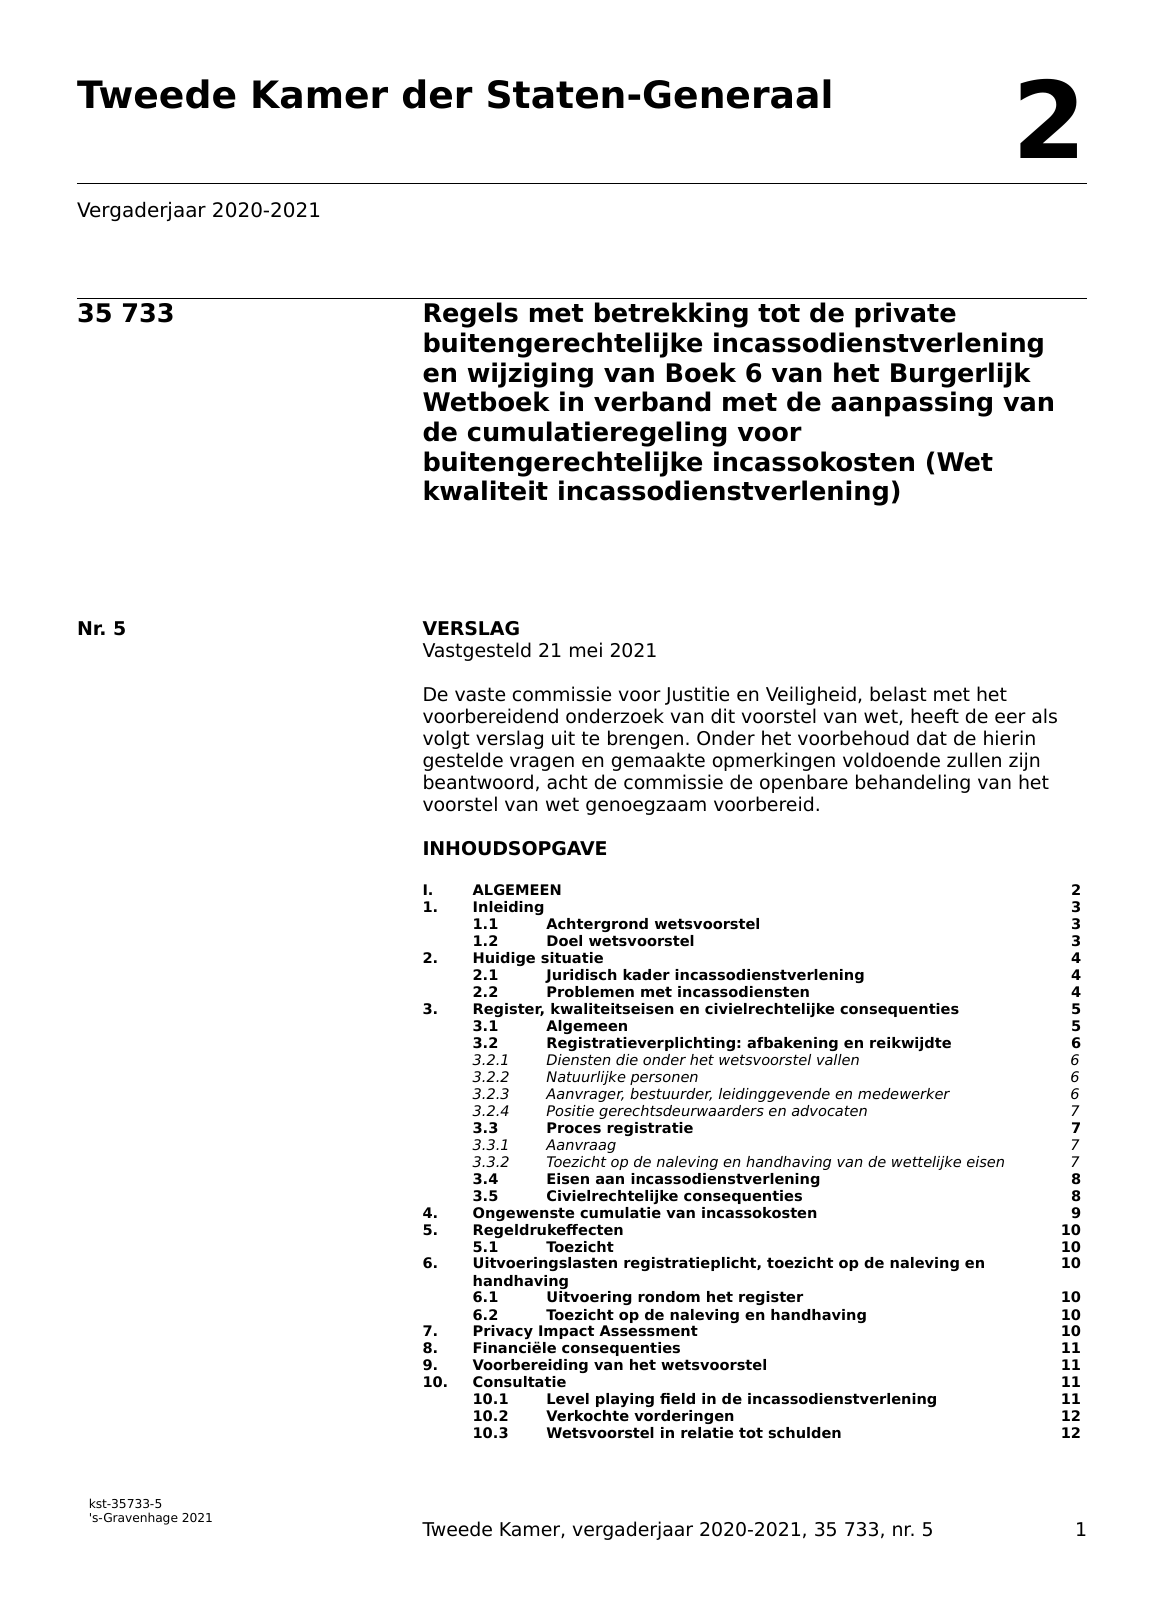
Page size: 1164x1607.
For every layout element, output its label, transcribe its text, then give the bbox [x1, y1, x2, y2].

table_cell [777, 1442, 1027, 1459]
text kst-35733-5 [88, 1497, 323, 1511]
table_cell 3 [1028, 933, 1087, 950]
table_cell Natuurlijke personen [540, 1069, 1027, 1086]
table_cell [422, 1289, 467, 1306]
table_cell [422, 1052, 467, 1069]
table_cell [1028, 1442, 1087, 1459]
table_cell 9 [1028, 1205, 1087, 1221]
table_cell 10 [1028, 1289, 1087, 1306]
table_cell 6 [1028, 1035, 1087, 1052]
table_cell Proces registratie [540, 1120, 1027, 1137]
table_cell 3.2.2 [467, 1069, 540, 1086]
table_cell 6 [1028, 1069, 1087, 1086]
table_cell Positie gerechtsdeurwaarders en advocaten [540, 1103, 1027, 1119]
table_cell 9. [422, 1357, 467, 1374]
table_cell Level playing field in de incassodienstverlening [540, 1391, 1027, 1408]
table_cell [422, 1442, 467, 1459]
table_cell [422, 1171, 467, 1187]
table_cell 2.2 [467, 984, 540, 1001]
table_cell 4 [1028, 967, 1087, 984]
table_cell Algemeen [540, 1018, 1027, 1035]
table_cell [422, 1120, 467, 1137]
table_header I. [422, 882, 467, 899]
table_cell Uitvoeringslasten registratieplicht, toezicht op de naleving en handhaving [467, 1255, 1027, 1289]
table_cell 7. [422, 1323, 467, 1340]
table_cell [422, 1239, 467, 1255]
table_header ALGEMEEN [467, 882, 1027, 899]
table_cell 11 [1028, 1374, 1087, 1391]
table_cell Wetsvoorstel in relatie tot schulden [540, 1425, 1027, 1442]
table_cell 8. [422, 1340, 467, 1357]
table_cell 1.1 [467, 916, 540, 933]
text De vaste commissie voor Justitie en Veiligheid, belast met het voorbereidend onderzoek van dit voorstel van wet, heeft de eer als volgt verslag uit te brengen. Onder het voorbehoud dat de hierin gestelde vragen en gemaakte opmerkingen voldoende zullen zijn beantwoord, acht de commissie de openbare behandeling van het voorstel van wet genoegzaam voorbereid. [422, 684, 1087, 816]
subtitle INHOUDSOPGAVE [422, 838, 1087, 860]
table_cell 7 [1028, 1103, 1087, 1119]
table_cell 3.3.1 [467, 1137, 540, 1153]
table_cell 7 [1028, 1154, 1087, 1171]
table_cell Aanvraag [540, 1137, 1027, 1153]
table_cell 3.3 [467, 1120, 540, 1137]
table_cell 5. [422, 1221, 467, 1238]
table_cell 6.1 [467, 1289, 540, 1306]
table_cell [422, 1425, 467, 1442]
table_cell Vergaderjaar 2020-2021 [77, 184, 1087, 298]
table_cell Huidige situatie [467, 950, 1027, 967]
table_cell 7 [1028, 1120, 1087, 1137]
table_cell 3.5 [467, 1188, 540, 1204]
table_cell 1.2 [467, 933, 540, 950]
table_cell Voorbereiding van het wetsvoorstel [467, 1357, 1027, 1374]
table_cell 2.1 [467, 967, 540, 984]
table_cell Eisen aan incassodienstverlening [540, 1171, 1027, 1187]
table_cell Registratieverplichting: afbakening en reikwijdte [540, 1035, 1027, 1052]
table_cell 4 [1028, 984, 1087, 1001]
table_cell 11 [1028, 1340, 1087, 1357]
table_cell 6.2 [467, 1306, 540, 1323]
table_cell Financiële consequenties [467, 1340, 1027, 1357]
table_cell 3.2.3 [467, 1086, 540, 1103]
table_cell 3.3.2 [467, 1154, 540, 1171]
table_cell [422, 1035, 467, 1052]
table_cell 3.2 [467, 1035, 540, 1052]
table_cell 3 [1028, 899, 1087, 916]
text 's-Gravenhage 2021 [88, 1511, 323, 1525]
table_cell 10 [1028, 1221, 1087, 1238]
table_cell Toezicht [540, 1239, 1027, 1255]
table_cell Privacy Impact Assessment [467, 1323, 1027, 1340]
table_cell 3.4 [467, 1171, 540, 1187]
table_cell [422, 1408, 467, 1425]
table_cell 8 [1028, 1188, 1087, 1204]
table_cell [422, 1103, 467, 1119]
table_cell 2. [422, 950, 467, 967]
table_cell [422, 1069, 467, 1086]
table_cell 3. [422, 1001, 467, 1018]
table_cell 10.2 [467, 1408, 540, 1425]
table_cell 11 [1028, 1357, 1087, 1374]
table_cell 3.2.4 [467, 1103, 540, 1119]
table_cell 10.3 [467, 1425, 540, 1442]
table_cell Problemen met incassodiensten [540, 984, 1027, 1001]
subtitle Nr. 5 VERSLAG [77, 618, 1087, 640]
table_cell 10 [1028, 1239, 1087, 1255]
table_cell Aanvrager, bestuurder, leidinggevende en medewerker [540, 1086, 1027, 1103]
table_cell 3.1 [467, 1018, 540, 1035]
subtitle 35 733 Regels met betrekking tot de private buitengerechtelijke incassodienstverlening en wijziging van Boek 6 van het Burgerlijk Wetboek in verband met de aanpassing van de cumulatieregeling voor buitengerechtelijke incassokosten (Wet kwaliteit incassodienstverlening) [77, 299, 1087, 507]
table_cell Consultatie [467, 1374, 1027, 1391]
table_cell Regeldrukeffecten [467, 1221, 1027, 1238]
table_cell 6 [1028, 1052, 1087, 1069]
table_cell Verkochte vorderingen [540, 1408, 1027, 1425]
table_cell 5 [1028, 1001, 1087, 1018]
table_cell Uitvoering rondom het register [540, 1289, 1027, 1306]
table_cell 4. [422, 1205, 467, 1221]
table_cell 4 [1028, 950, 1087, 967]
table_cell Civielrechtelijke consequenties [540, 1188, 1027, 1204]
table_cell 1. [422, 899, 467, 916]
table_cell Register, kwaliteitseisen en civielrechtelijke consequenties [467, 1001, 1027, 1018]
table_cell Juridisch kader incassodienstverlening [540, 967, 1027, 984]
table_cell 6 [1028, 1086, 1087, 1103]
table_header Tweede Kamer der Staten-Generaal [77, 59, 886, 183]
table_cell [422, 916, 467, 933]
table_cell 10 [1028, 1306, 1087, 1323]
table_cell 8 [1028, 1171, 1087, 1187]
table_cell 10. [422, 1374, 467, 1391]
table_cell [422, 967, 467, 984]
table_cell [422, 1154, 467, 1171]
table_cell [422, 1188, 467, 1204]
text Vastgesteld 21 mei 2021 [422, 640, 1087, 662]
table_cell 5.1 [467, 1239, 540, 1255]
table_cell 3 [1028, 916, 1087, 933]
table_cell 10 [1028, 1323, 1087, 1340]
table_cell [422, 1086, 467, 1103]
table_cell Ongewenste cumulatie van incassokosten [467, 1205, 1027, 1221]
table_cell [422, 1391, 467, 1408]
table_cell [422, 984, 467, 1001]
table_cell [422, 1018, 467, 1035]
table_header 2 [1028, 882, 1087, 899]
table_cell [422, 933, 467, 950]
table_cell 7 [1028, 1137, 1087, 1153]
table_cell 10 [1028, 1255, 1087, 1289]
table_cell [540, 1442, 777, 1459]
table_cell Inleiding [467, 899, 1027, 916]
table_cell Toezicht op de naleving en handhaving van de wettelijke eisen [540, 1154, 1027, 1171]
table_cell Toezicht op de naleving en handhaving [540, 1306, 1027, 1323]
table_cell [422, 1306, 467, 1323]
table_cell Achtergrond wetsvoorstel [540, 916, 1027, 933]
table_header 2 [886, 59, 1087, 183]
table_cell 6. [422, 1255, 467, 1289]
table_cell Doel wetsvoorstel [540, 933, 1027, 950]
table_cell 10.1 [467, 1391, 540, 1408]
table_cell 11 [1028, 1391, 1087, 1408]
table_cell Diensten die onder het wetsvoorstel vallen [540, 1052, 1027, 1069]
table_cell 3.2.1 [467, 1052, 540, 1069]
table_cell [467, 1442, 540, 1459]
table_cell 5 [1028, 1018, 1087, 1035]
table_cell 12 [1028, 1408, 1087, 1425]
table_cell 12 [1028, 1425, 1087, 1442]
table_cell [422, 1137, 467, 1153]
